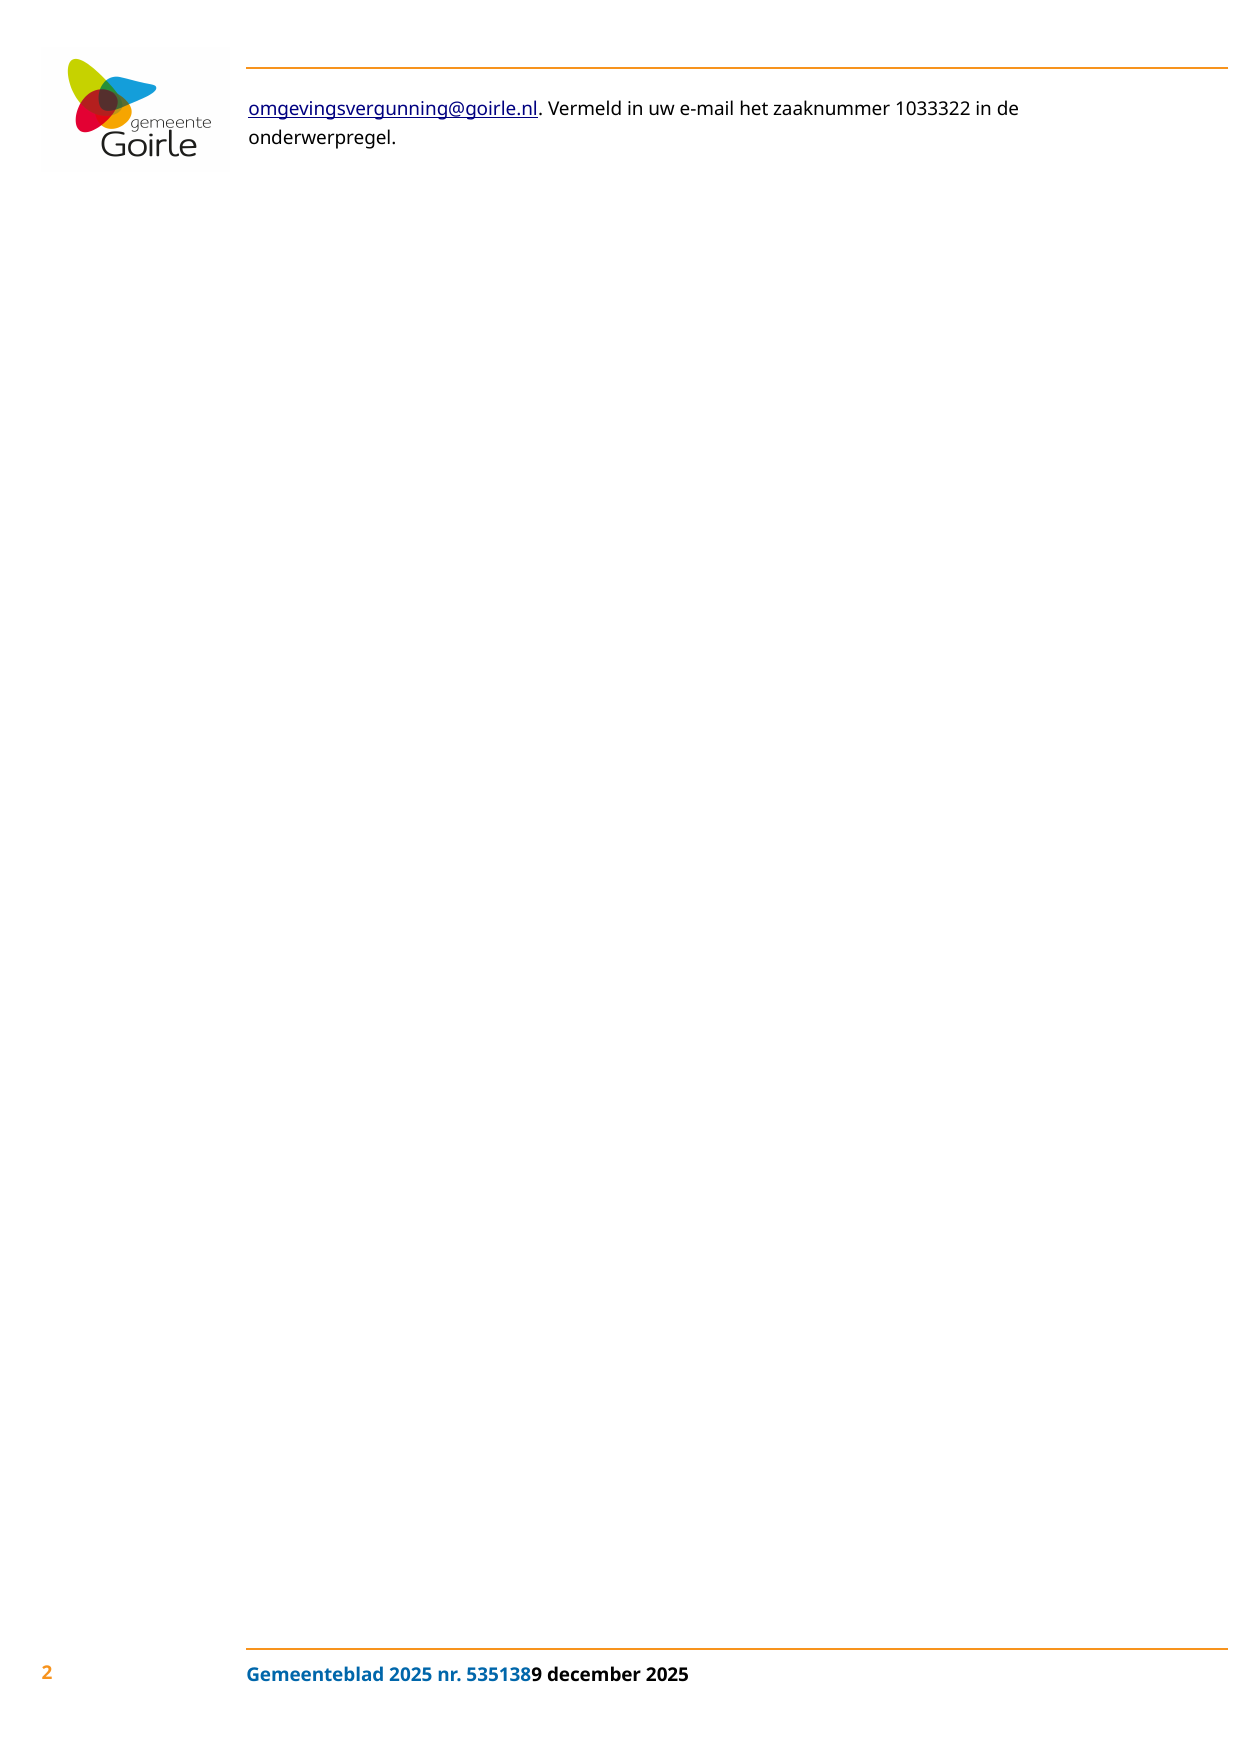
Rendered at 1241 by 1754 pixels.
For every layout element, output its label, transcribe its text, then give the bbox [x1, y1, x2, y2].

picture [41, 47, 231, 172]
text omgevingsvergunning@goirle.nl. Vermeld in uw e-mail het zaaknummer 1033322 in de onderwerpregel. [248, 95, 1152, 150]
